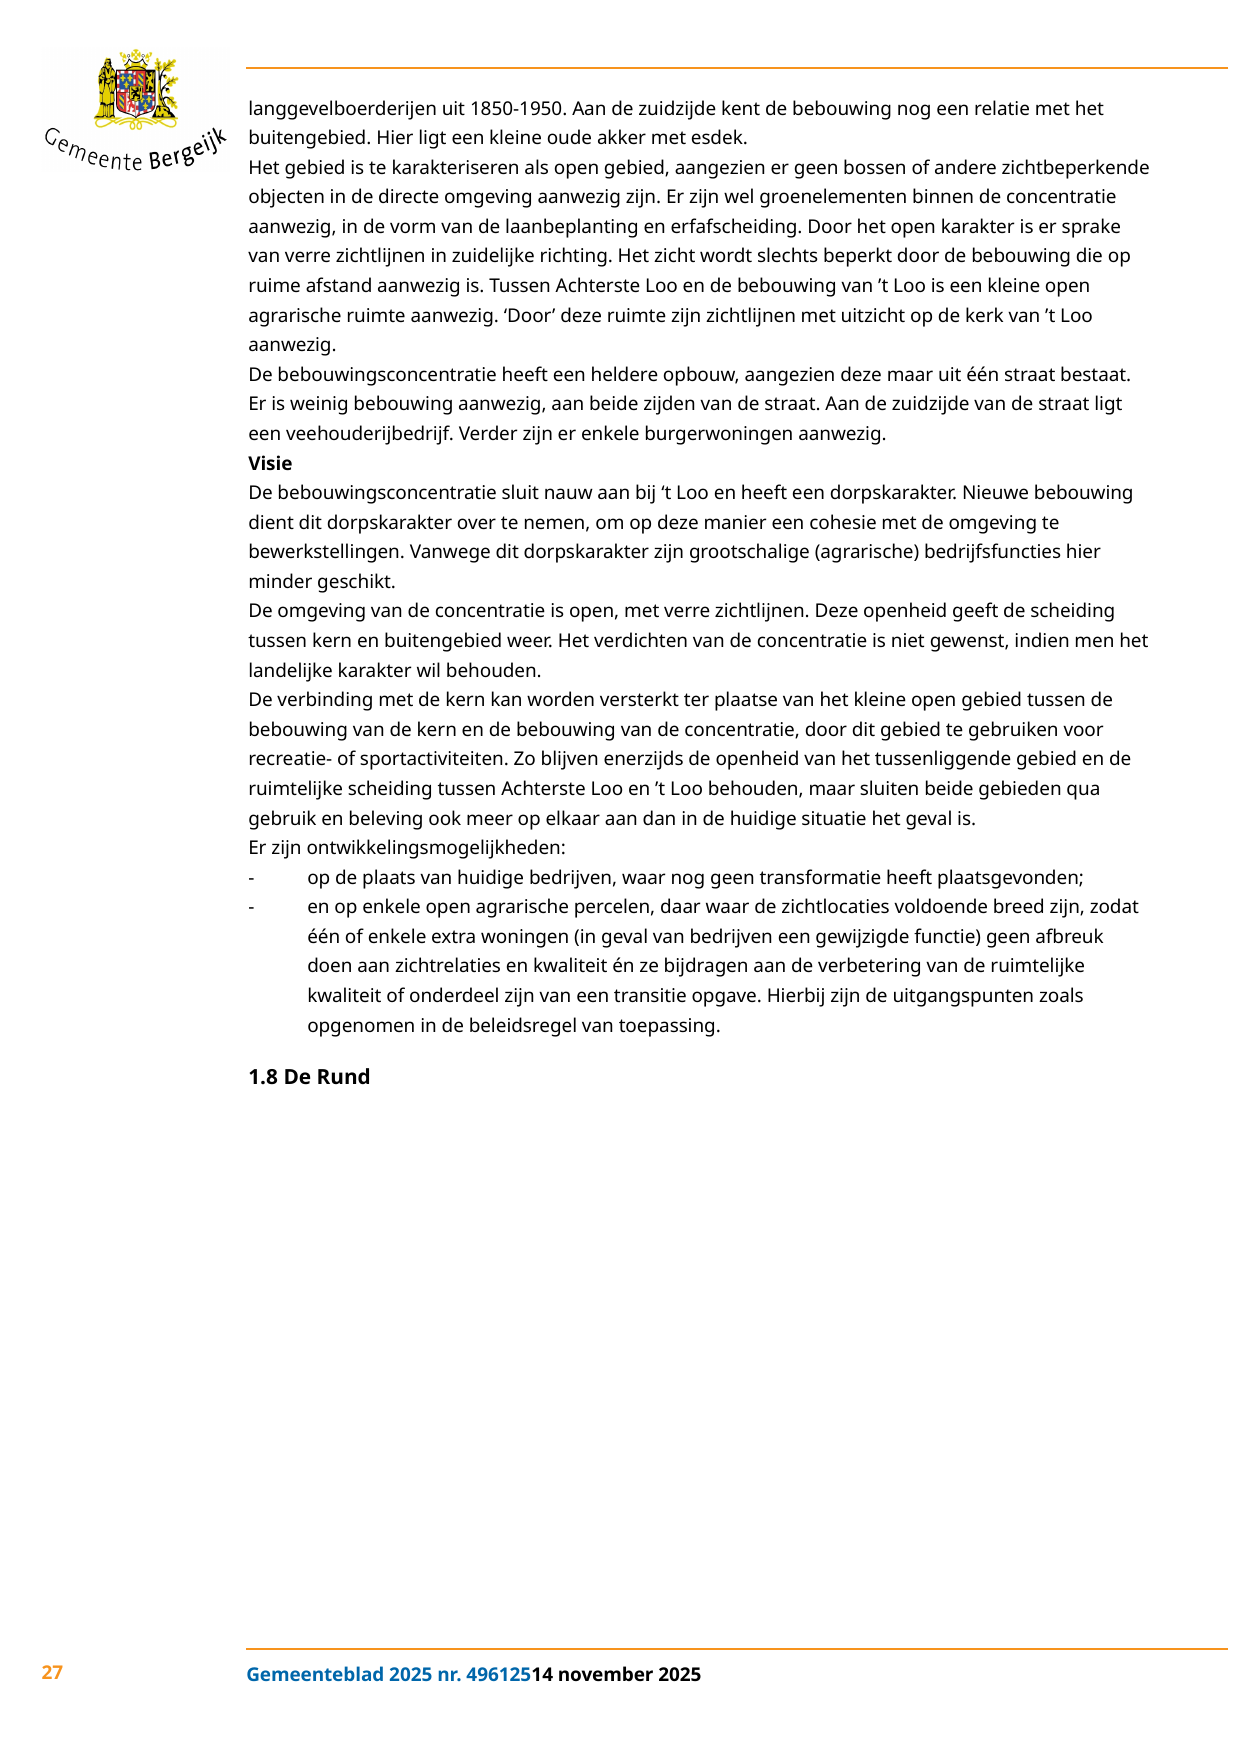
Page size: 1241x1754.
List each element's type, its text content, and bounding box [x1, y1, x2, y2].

text De bebouwingsconcentratie heeft een heldere opbouw, aangezien deze maar uit één straat bestaat. Er is weinig bebouwing aanwezig, aan beide zijden van de straat. Aan de zuidzijde van de straat ligt een veehouderijbedrijf. Verder zijn er enkele burgerwoningen aanwezig. [248, 361, 1152, 446]
list en op enkele open agrarische percelen, daar waar de zichtlocaties voldoende breed zijn, zodat één of enkele extra woningen (in geval van bedrijven een gewijzigde functie) geen afbreuk doen aan zichtrelaties en kwaliteit én ze bijdragen aan de verbetering van de ruimtelijke kwaliteit of onderdeel zijn van een transitie opgave. Hierbij zijn de uitgangspunten zoals opgenomen in de beleidsregel van toepassing. [248, 893, 1152, 1038]
text Visie [248, 450, 1152, 476]
text Het gebied is te karakteriseren als open gebied, aangezien er geen bossen of andere zichtbeperkende objecten in de directe omgeving aanwezig zijn. Er zijn wel groenelementen binnen de concentratie aanwezig, in de vorm van de laanbeplanting en erfafscheiding. Door het open karakter is er sprake van verre zichtlijnen in zuidelijke richting. Het zicht wordt slechts beperkt door de bebouwing die op ruime afstand aanwezig is. Tussen Achterste Loo en de bebouwing van ’t Loo is een kleine open agrarische ruimte aanwezig. ‘Door’ deze ruimte zijn zichtlijnen met uitzicht op de kerk van ’t Loo aanwezig. [248, 154, 1152, 357]
text De verbinding met de kern kan worden versterkt ter plaatse van het kleine open gebied tussen de bebouwing van de kern en de bebouwing van de concentratie, door dit gebied te gebruiken voor recreatie- of sportactiviteiten. Zo blijven enerzijds de openheid van het tussenliggende gebied en de ruimtelijke scheiding tussen Achterste Loo en ’t Loo behouden, maar sluiten beide gebieden qua gebruik en beleving ook meer op elkaar aan dan in de huidige situatie het geval is. [248, 686, 1152, 831]
text De bebouwingsconcentratie sluit nauw aan bij ‘t Loo en heeft een dorpskarakter. Nieuwe bebouwing dient dit dorpskarakter over te nemen, om op deze manier een cohesie met de omgeving te bewerkstellingen. Vanwege dit dorpskarakter zijn grootschalige (agrarische) bedrijfsfuncties hier minder geschikt. [248, 479, 1152, 594]
text langgevelboerderijen uit 1850-1950. Aan de zuidzijde kent de bebouwing nog een relatie met het buitengebied. Hier ligt een kleine oude akker met esdek. [248, 95, 1152, 150]
list op de plaats van huidige bedrijven, waar nog geen transformatie heeft plaatsgevonden; [248, 864, 1152, 890]
text De omgeving van de concentratie is open, met verre zichtlijnen. Deze openheid geeft de scheiding tussen kern en buitengebied weer. Het verdichten van de concentratie is niet gewenst, indien men het landelijke karakter wil behouden. [248, 598, 1152, 683]
text 1.8 De Rund [248, 1062, 1152, 1091]
text Er zijn ontwikkelingsmogelijkheden: [248, 834, 1152, 860]
picture [41, 47, 231, 172]
